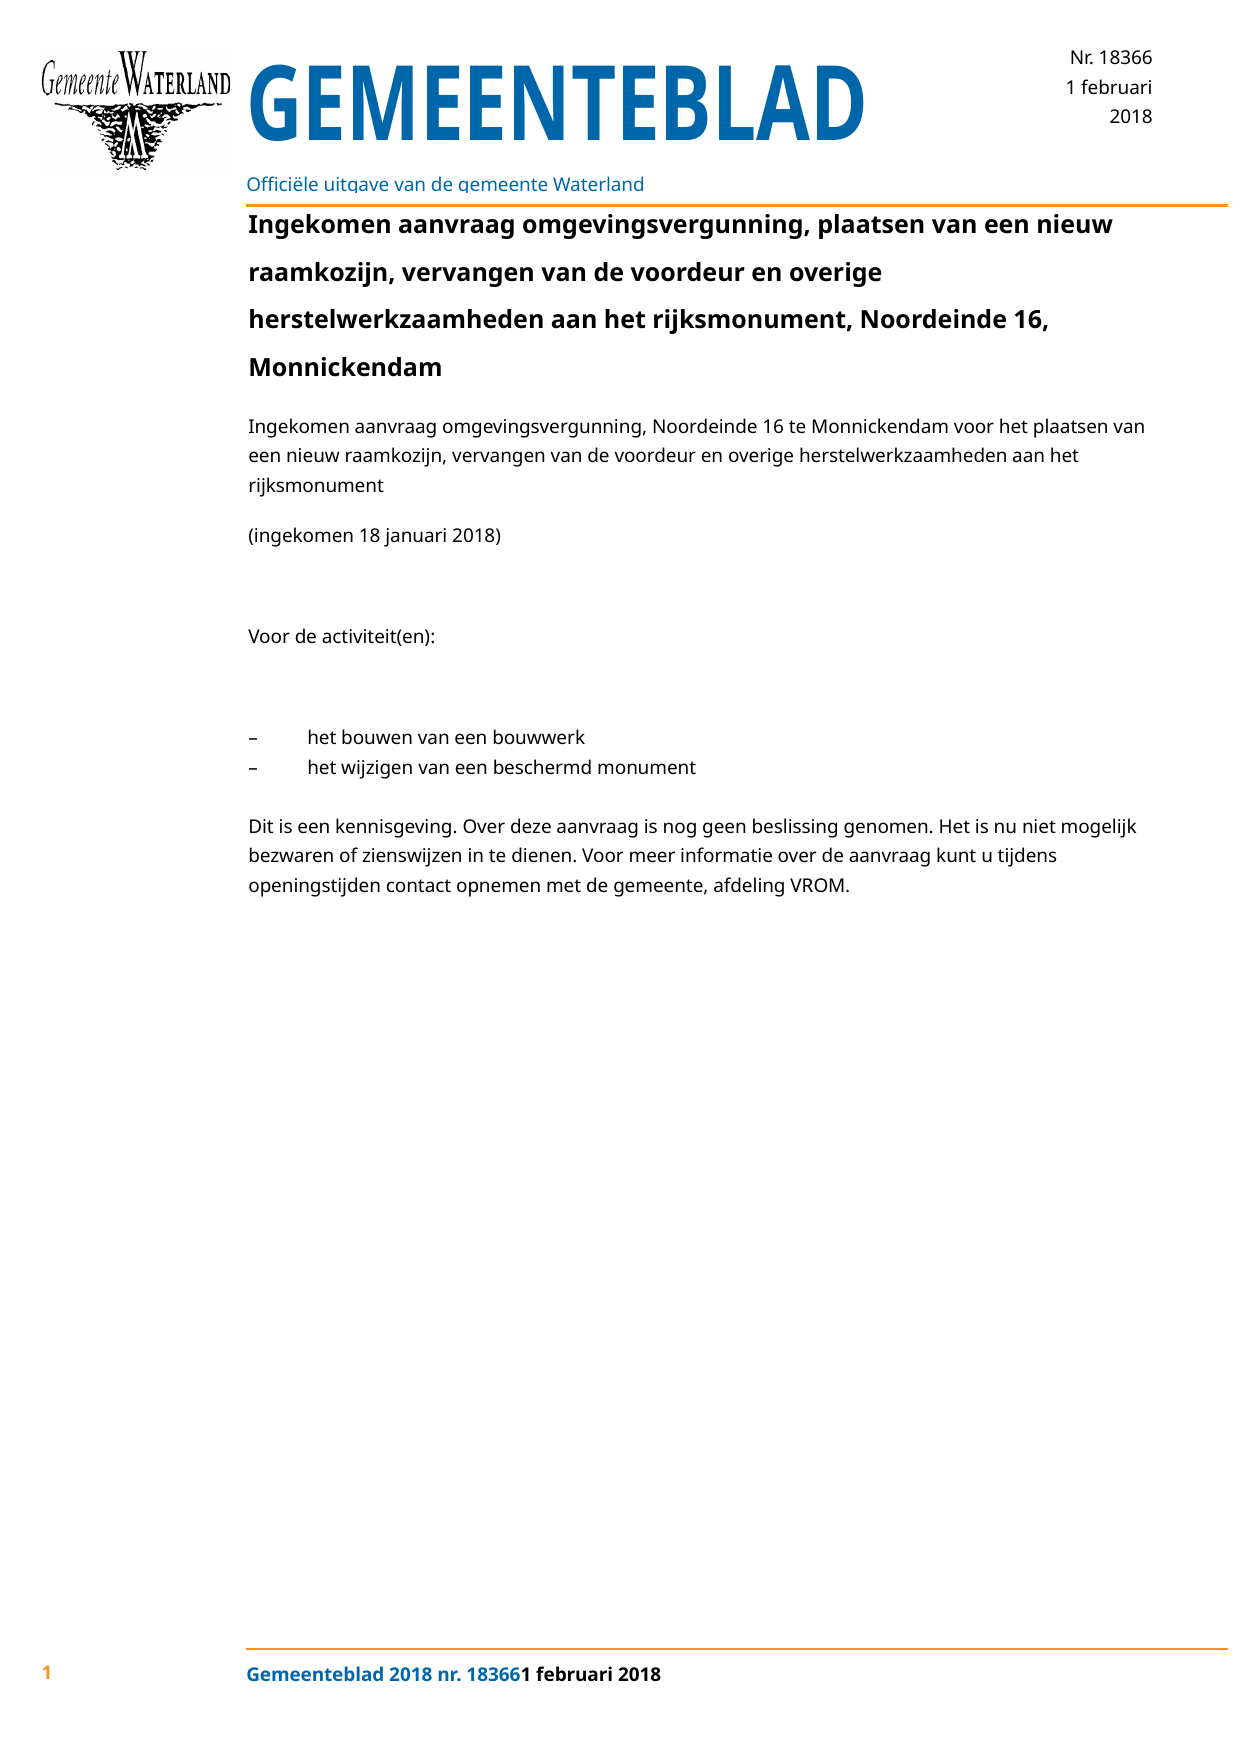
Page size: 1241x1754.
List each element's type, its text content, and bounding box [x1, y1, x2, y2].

list het wijzigen van een beschermd monument [248, 754, 1152, 780]
picture [41, 47, 231, 172]
text Voor de activiteit(en): [248, 623, 1152, 649]
text Ingekomen aanvraag omgevingsvergunning, Noordeinde 16 te Monnickendam voor het plaatsen van een nieuw raamkozijn, vervangen van de voordeur en overige herstelwerkzaamheden aan het rijksmonument [248, 413, 1152, 498]
list het bouwen van een bouwwerk [248, 724, 1152, 750]
text Dit is een kennisgeving. Over deze aanvraag is nog geen beslissing genomen. Het is nu niet mogelijk bezwaren of zienswijzen in te dienen. Voor meer informatie over de aanvraag kunt u tijdens openingstijden contact opnemen met de gemeente, afdeling VROM. [248, 813, 1152, 898]
text Ingekomen aanvraag omgevingsvergunning, plaatsen van een nieuw raamkozijn, vervangen van de voordeur en overige herstelwerkzaamheden aan het rijksmonument, Noordeinde 16, Monnickendam [248, 207, 1152, 384]
text (ingekomen 18 januari 2018) [248, 523, 1152, 548]
